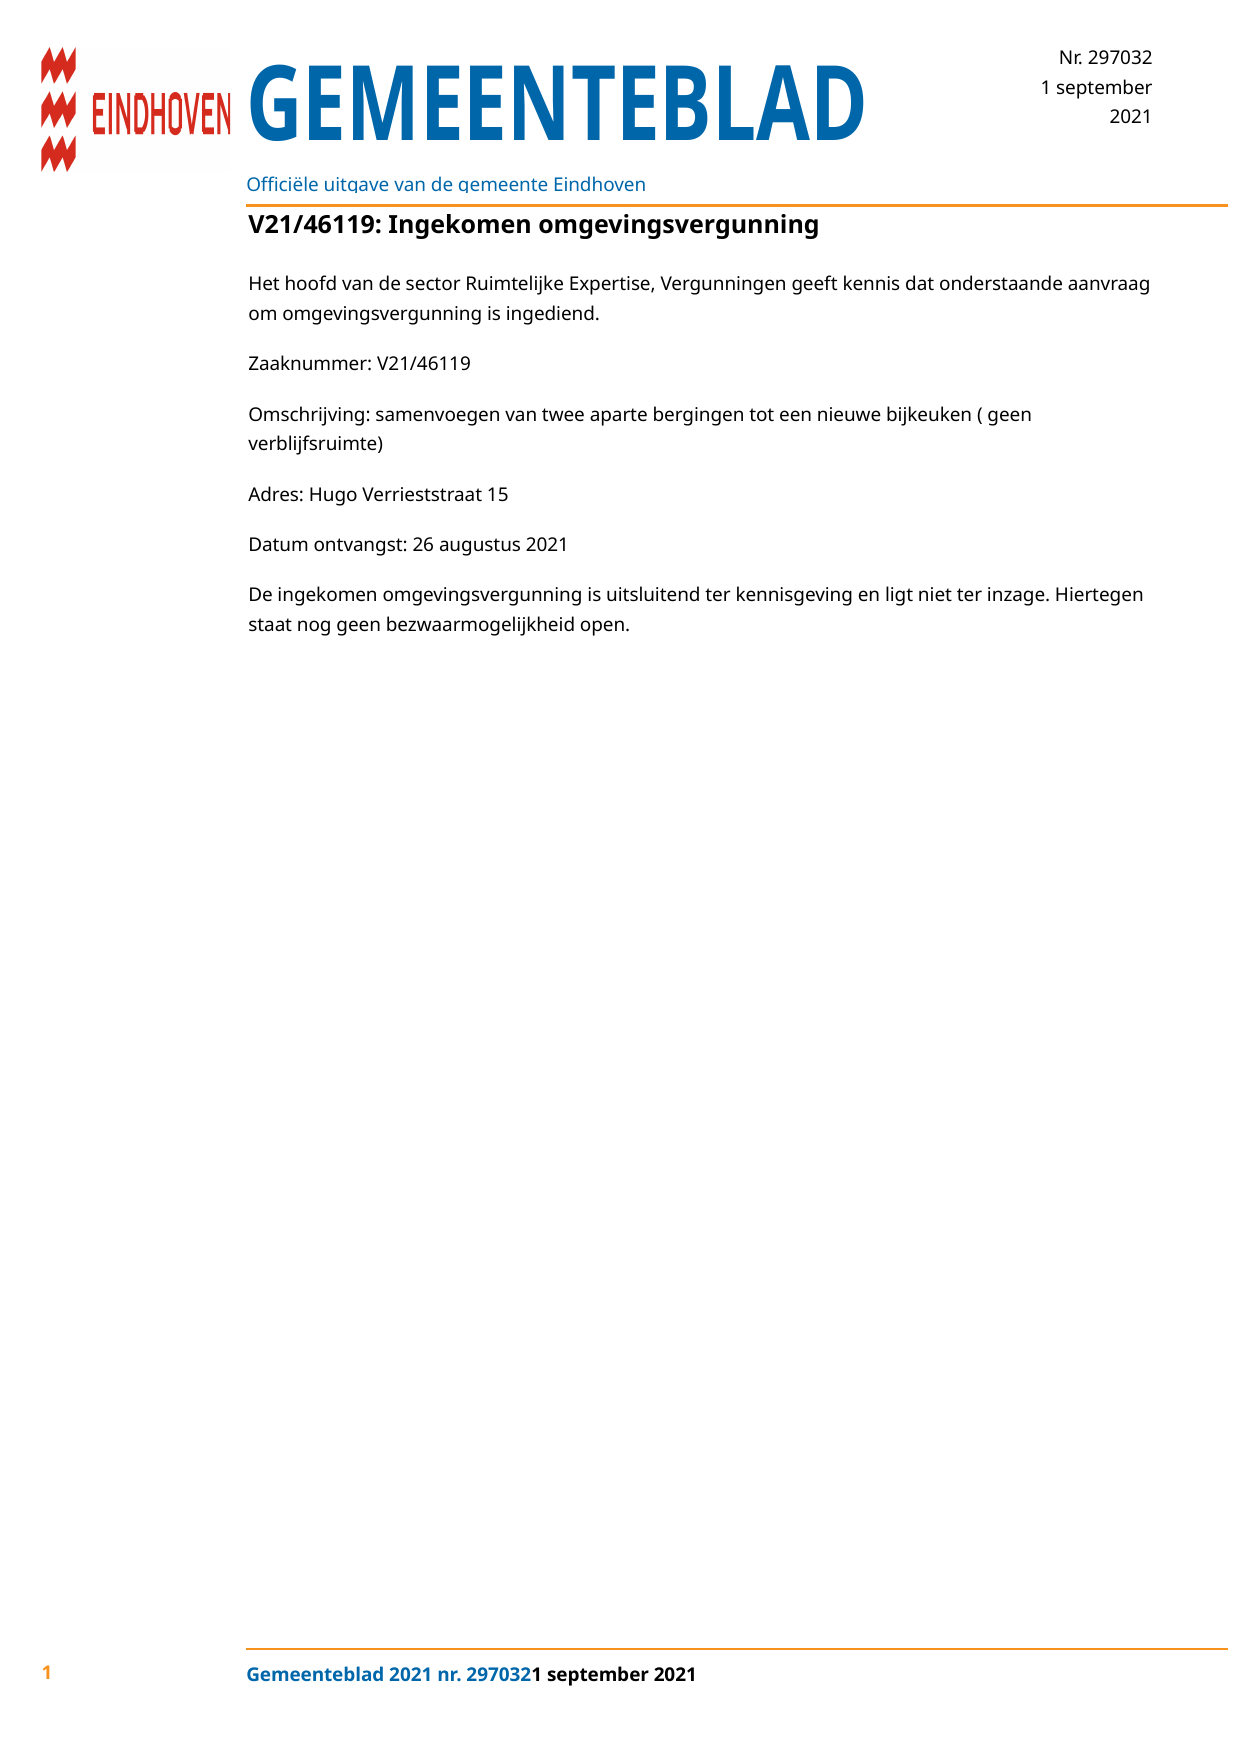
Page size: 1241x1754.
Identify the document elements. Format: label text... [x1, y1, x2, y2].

text V21/46119: Ingekomen omgevingsvergunning [248, 207, 1152, 241]
text De ingekomen omgevingsvergunning is uitsluitend ter kennisgeving en ligt niet ter inzage. Hiertegen staat nog geen bezwaarmogelijkheid open. [248, 582, 1152, 637]
text Omschrijving: samenvoegen van twee aparte bergingen tot een nieuwe bijkeuken ( geen verblijfsruimte) [248, 401, 1152, 456]
picture [41, 47, 231, 172]
text Zaaknummer: V21/46119 [248, 350, 1152, 376]
text Datum ontvangst: 26 augustus 2021 [248, 531, 1152, 557]
text Het hoofd van de sector Ruimtelijke Expertise, Vergunningen geeft kennis dat onderstaande aanvraag om omgevingsvergunning is ingediend. [248, 270, 1152, 326]
text Adres: Hugo Verrieststraat 15 [248, 481, 1152, 506]
